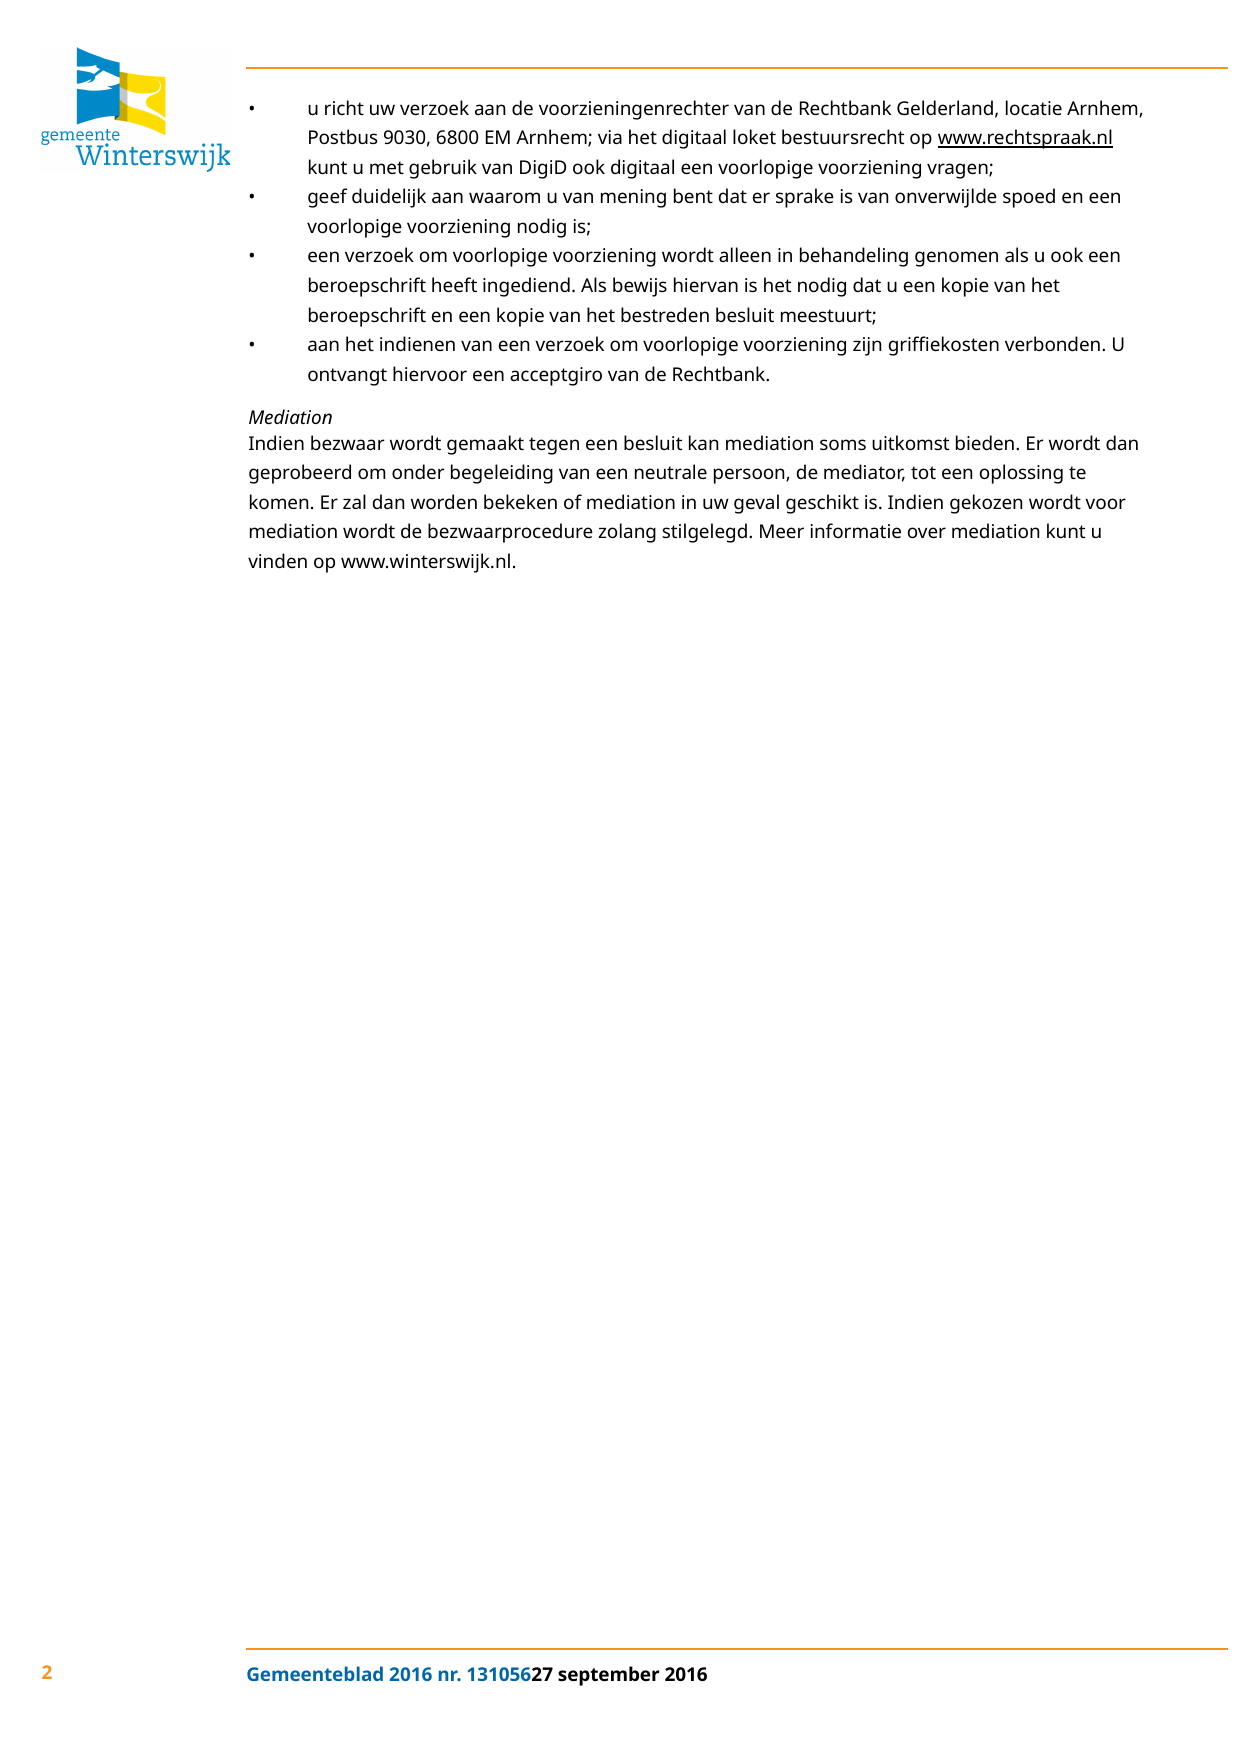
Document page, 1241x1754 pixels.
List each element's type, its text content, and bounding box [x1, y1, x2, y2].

list geef duidelijk aan waarom u van mening bent dat er sprake is van onverwijlde spoed en een voorlopige voorziening nodig is; [248, 183, 1152, 239]
list aan het indienen van een verzoek om voorlopige voorziening zijn griffiekosten verbonden. U ontvangt hiervoor een acceptgiro van de Rechtbank. [248, 331, 1152, 387]
text Mediation [248, 404, 1152, 430]
picture [41, 47, 231, 172]
list u richt uw verzoek aan de voorzieningenrechter van de Rechtbank Gelderland, locatie Arnhem, Postbus 9030, 6800 EM Arnhem; via het digitaal loket bestuursrecht op www.rechtspraak.nl kunt u met gebruik van DigiD ook digitaal een voorlopige voorziening vragen; [248, 95, 1152, 180]
picture [225, 153, 231, 162]
list een verzoek om voorlopige voorziening wordt alleen in behandeling genomen als u ook een beroepschrift heeft ingediend. Als bewijs hiervan is het nodig dat u een kopie van het beroepschrift en een kopie van het bestreden besluit meestuurt; [248, 243, 1152, 328]
text Indien bezwaar wordt gemaakt tegen een besluit kan mediation soms uitkomst bieden. Er wordt dan geprobeerd om onder begeleiding van een neutrale persoon, de mediator, tot een oplossing te komen. Er zal dan worden bekeken of mediation in uw geval geschikt is. Indien gekozen wordt voor mediation wordt de bezwaarprocedure zolang stilgelegd. Meer informatie over mediation kunt u vinden op www.winterswijk.nl. [248, 430, 1152, 574]
